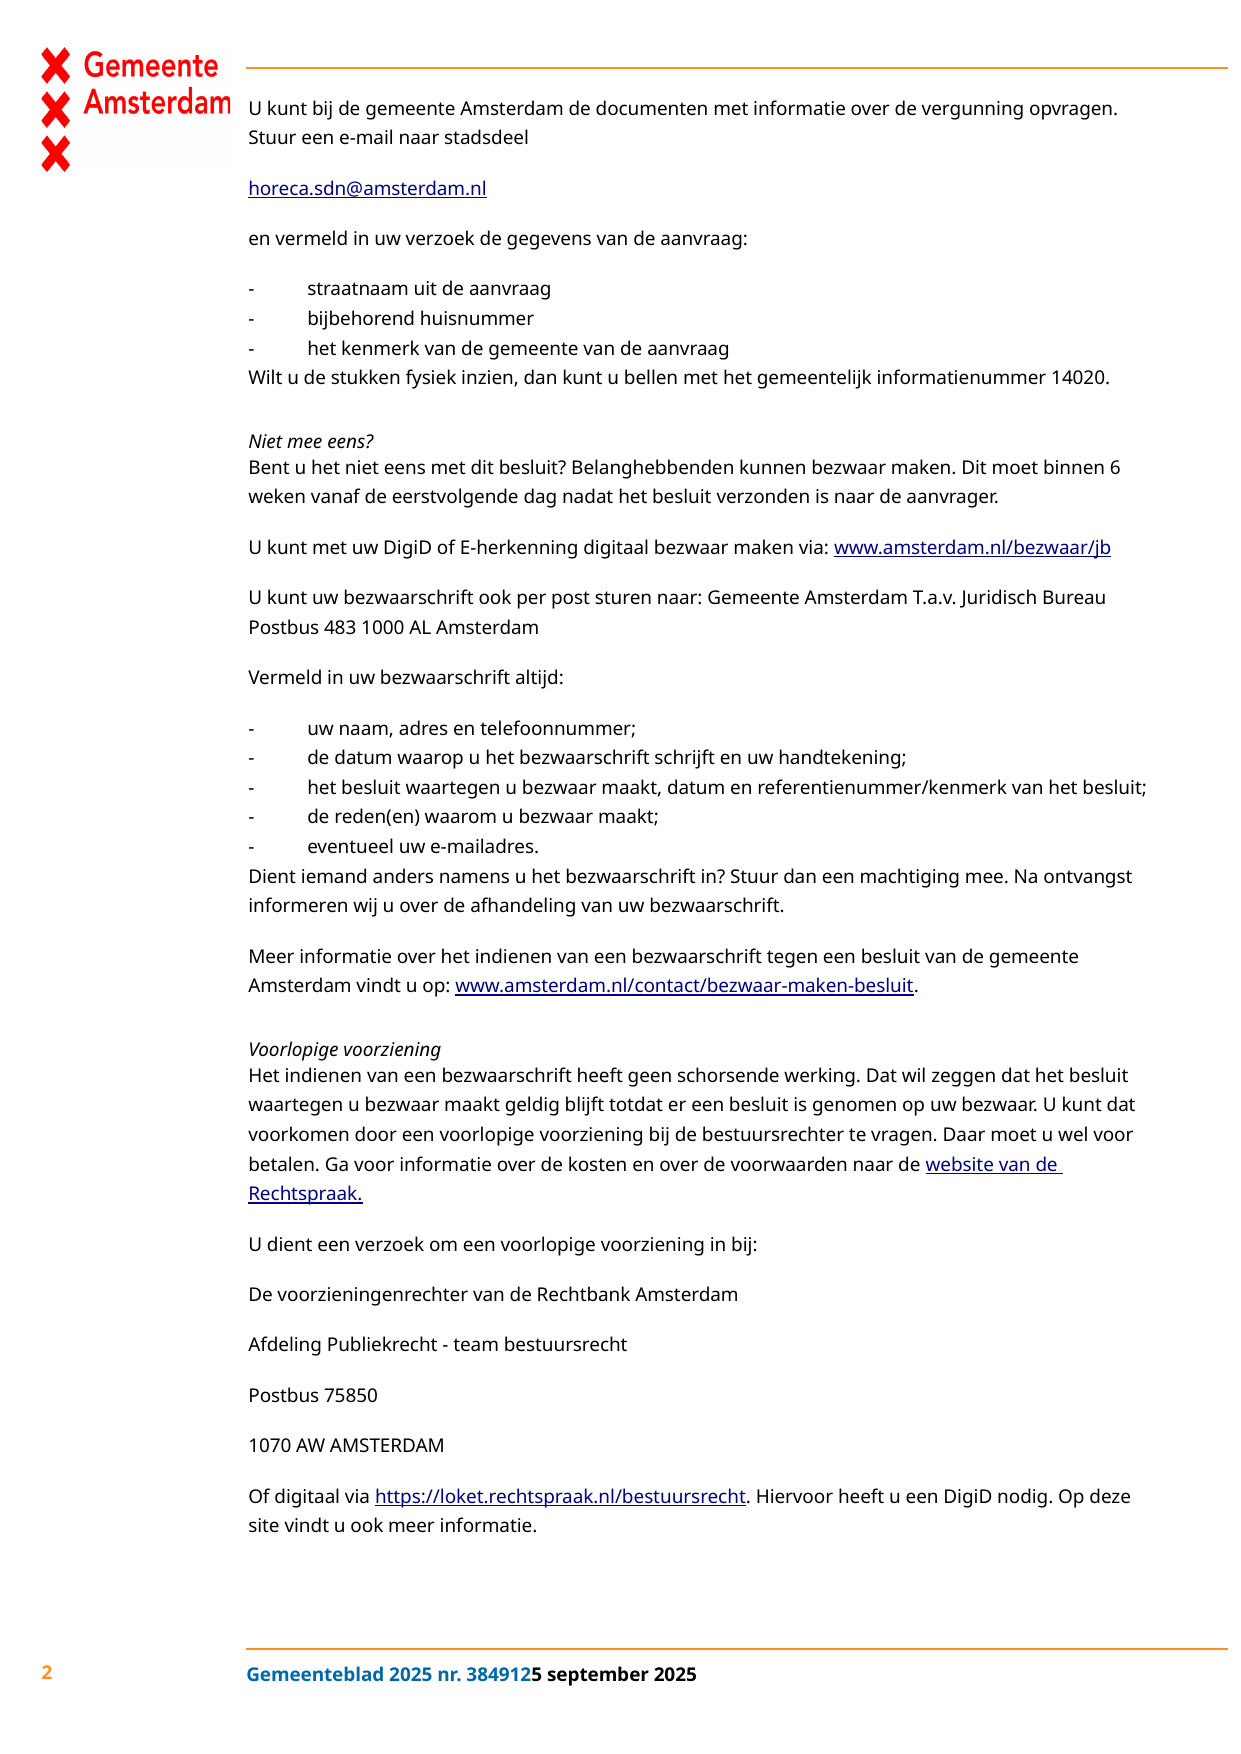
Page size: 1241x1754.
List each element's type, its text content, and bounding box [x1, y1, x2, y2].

list het besluit waartegen u bezwaar maakt, datum en referentienummer/kenmerk van het besluit; [248, 774, 1152, 800]
list straatnaam uit de aanvraag [248, 276, 1152, 301]
text De voorzieningenrechter van de Rechtbank Amsterdam [248, 1281, 1152, 1307]
text U kunt met uw DigiD of E-herkenning digitaal bezwaar maken via: www.amsterdam.nl/bezwaar/jb [248, 534, 1152, 560]
text U kunt bij de gemeente Amsterdam de documenten met informatie over de vergunning opvragen. Stuur een e-mail naar stadsdeel [248, 95, 1152, 150]
list het kenmerk van de gemeente van de aanvraag [248, 335, 1152, 361]
text Het indienen van een bezwaarschrift heeft geen schorsende werking. Dat wil zeggen dat het besluit waartegen u bezwaar maakt geldig blijft totdat er een besluit is genomen op uw bezwaar. U kunt dat voorkomen door een voorlopige voorziening bij de bestuursrechter te vragen. Daar moet u wel voor betalen. Ga voor informatie over de kosten en over de voorwaarden naar de website van de Rechtspraak. [248, 1062, 1152, 1206]
text Dient iemand anders namens u het bezwaarschrift in? Stuur dan een machtiging mee. Na ontvangst informeren wij u over de afhandeling van uw bezwaarschrift. [248, 863, 1152, 918]
text Vermeld in uw bezwaarschrift altijd: [248, 664, 1152, 690]
picture [41, 47, 231, 172]
text Voorlopige voorziening [248, 1036, 1152, 1062]
text Bent u het niet eens met dit besluit? Belanghebbenden kunnen bezwaar maken. Dit moet binnen 6 weken vanaf de eerstvolgende dag nadat het besluit verzonden is naar de aanvrager. [248, 454, 1152, 509]
text Wilt u de stukken fysiek inzien, dan kunt u bellen met het gemeentelijk informatienummer 14020. [248, 364, 1152, 390]
text horeca.sdn@amsterdam.nl [248, 175, 1152, 201]
text 1070 AW AMSTERDAM [248, 1432, 1152, 1458]
text Postbus 75850 [248, 1382, 1152, 1408]
text Niet mee eens? [248, 428, 1152, 454]
list de reden(en) waarom u bezwaar maakt; [248, 804, 1152, 829]
text Of digitaal via https://loket.rechtspraak.nl/bestuursrecht. Hiervoor heeft u een DigiD nodig. Op deze site vindt u ook meer informatie. [248, 1483, 1152, 1538]
list de datum waarop u het bezwaarschrift schrijft en uw handtekening; [248, 744, 1152, 770]
text Meer informatie over het indienen van een bezwaarschrift tegen een besluit van de gemeente Amsterdam vindt u op: www.amsterdam.nl/contact/bezwaar-maken-besluit. [248, 943, 1152, 998]
list eventueel uw e-mailadres. [248, 833, 1152, 859]
text en vermeld in uw verzoek de gegevens van de aanvraag: [248, 225, 1152, 251]
text U kunt uw bezwaarschrift ook per post sturen naar: Gemeente Amsterdam T.a.v. Juridisch Bureau Postbus 483 1000 AL Amsterdam [248, 584, 1152, 640]
text U dient een verzoek om een voorlopige voorziening in bij: [248, 1231, 1152, 1257]
list bijbehorend huisnummer [248, 305, 1152, 331]
list uw naam, adres en telefoonnummer; [248, 715, 1152, 741]
text Afdeling Publiekrecht - team bestuursrecht [248, 1332, 1152, 1357]
